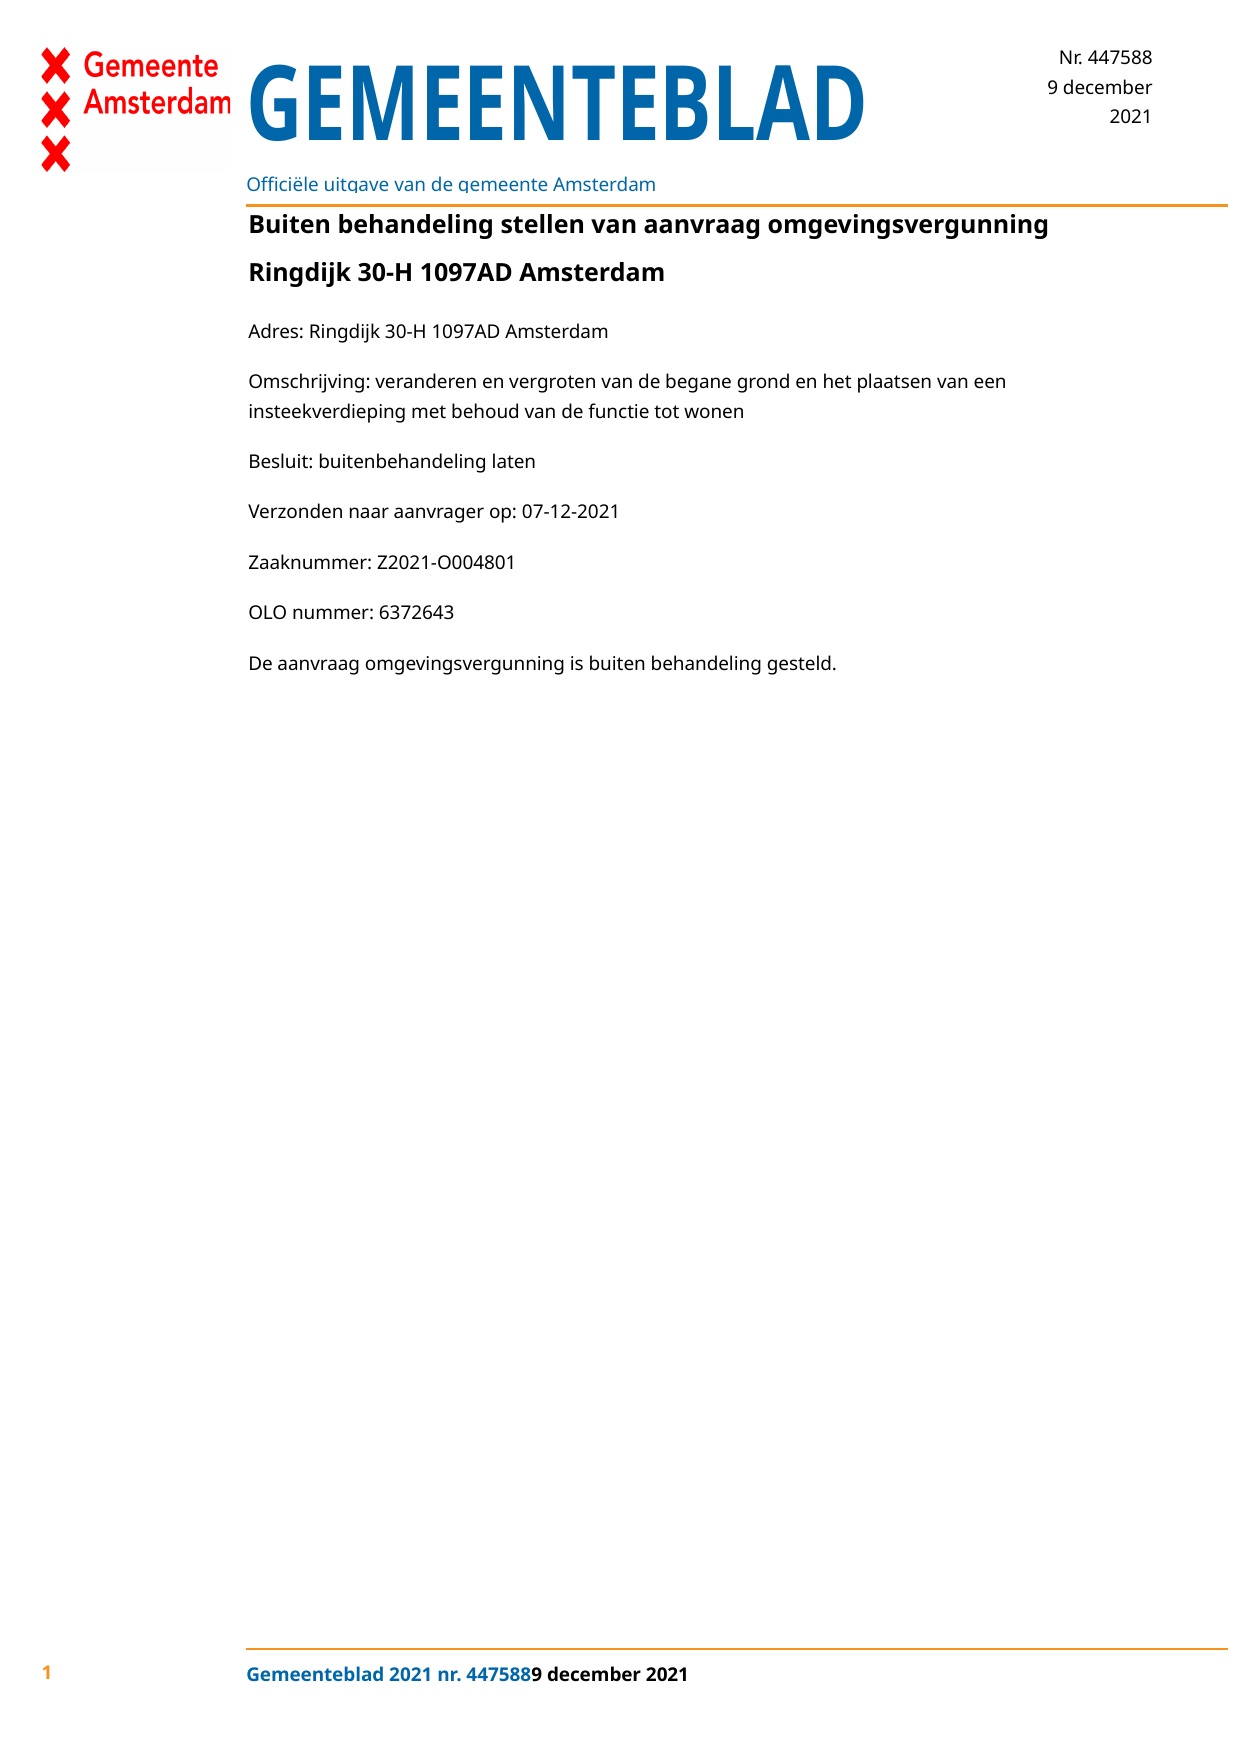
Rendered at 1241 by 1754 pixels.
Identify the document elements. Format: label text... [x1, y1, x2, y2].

text Buiten behandeling stellen van aanvraag omgevingsvergunning Ringdijk 30-H 1097AD Amsterdam [248, 207, 1152, 288]
text Omschrijving: veranderen en vergroten van de begane grond en het plaatsen van een insteekverdieping met behoud van de functie tot wonen [248, 368, 1152, 424]
text Verzonden naar aanvrager op: 07-12-2021 [248, 499, 1152, 524]
text Zaaknummer: Z2021-O004801 [248, 549, 1152, 575]
text De aanvraag omgevingsvergunning is buiten behandeling gesteld. [248, 650, 1152, 676]
text Besluit: buitenbehandeling laten [248, 448, 1152, 474]
text OLO nummer: 6372643 [248, 599, 1152, 625]
picture [41, 47, 231, 172]
text Adres: Ringdijk 30-H 1097AD Amsterdam [248, 318, 1152, 344]
